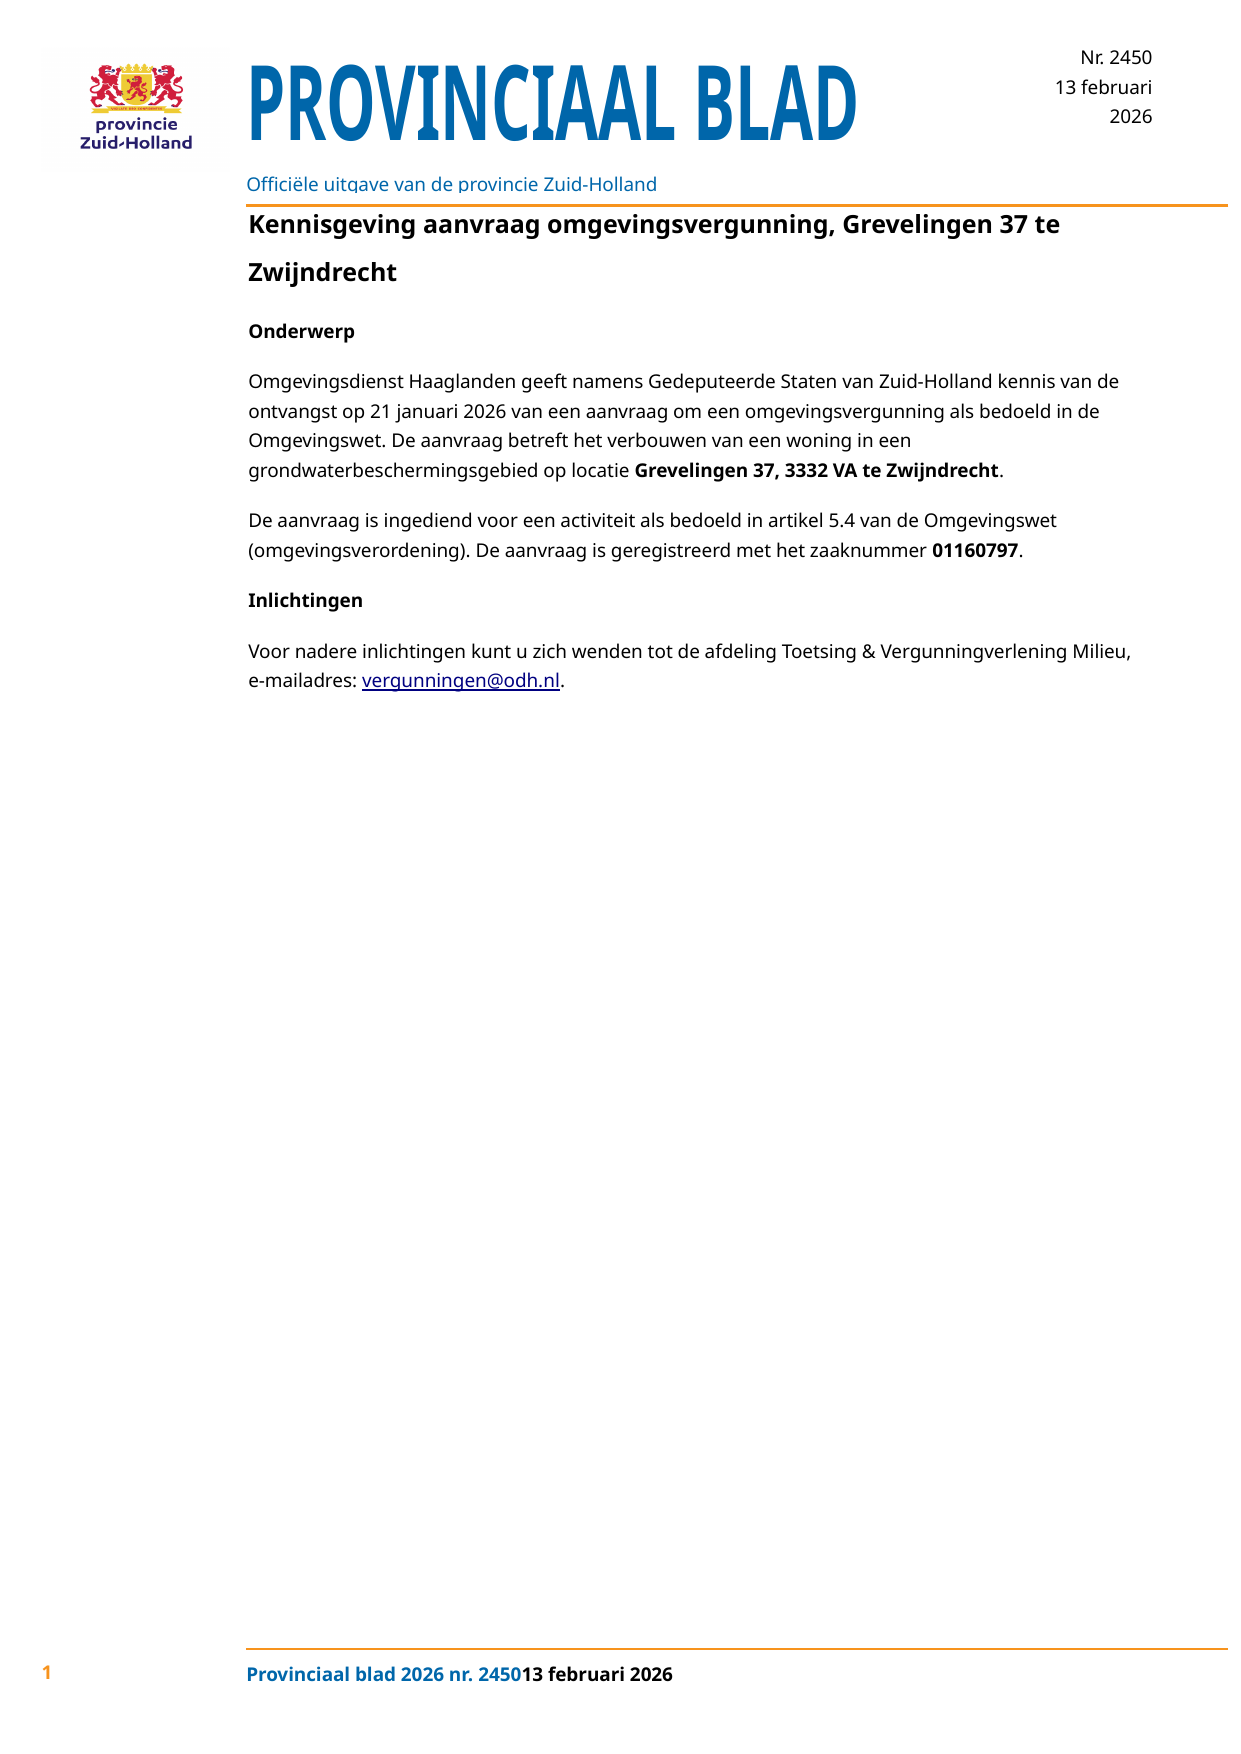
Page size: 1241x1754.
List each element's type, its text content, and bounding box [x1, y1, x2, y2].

picture [41, 47, 231, 172]
text Voor nadere inlichtingen kunt u zich wenden tot de afdeling Toetsing & Vergunningverlening Milieu, e-mailadres: vergunningen@odh.nl. [248, 638, 1152, 693]
text Inlichtingen [248, 587, 1152, 613]
text Kennisgeving aanvraag omgevingsvergunning, Grevelingen 37 te Zwijndrecht [248, 207, 1152, 288]
text Omgevingsdienst Haaglanden geeft namens Gedeputeerde Staten van Zuid-Holland kennis van de ontvangst op 21 januari 2026 van een aanvraag om een omgevingsvergunning als bedoeld in de Omgevingswet. De aanvraag betreft het verbouwen van een woning in een grondwaterbeschermingsgebied op locatie Grevelingen 37, 3332 VA te Zwijndrecht. [248, 368, 1152, 483]
text De aanvraag is ingediend voor een activiteit als bedoeld in artikel 5.4 van de Omgevingswet (omgevingsverordening). De aanvraag is geregistreerd met het zaaknummer 01160797. [248, 507, 1152, 563]
text Onderwerp [248, 318, 1152, 344]
